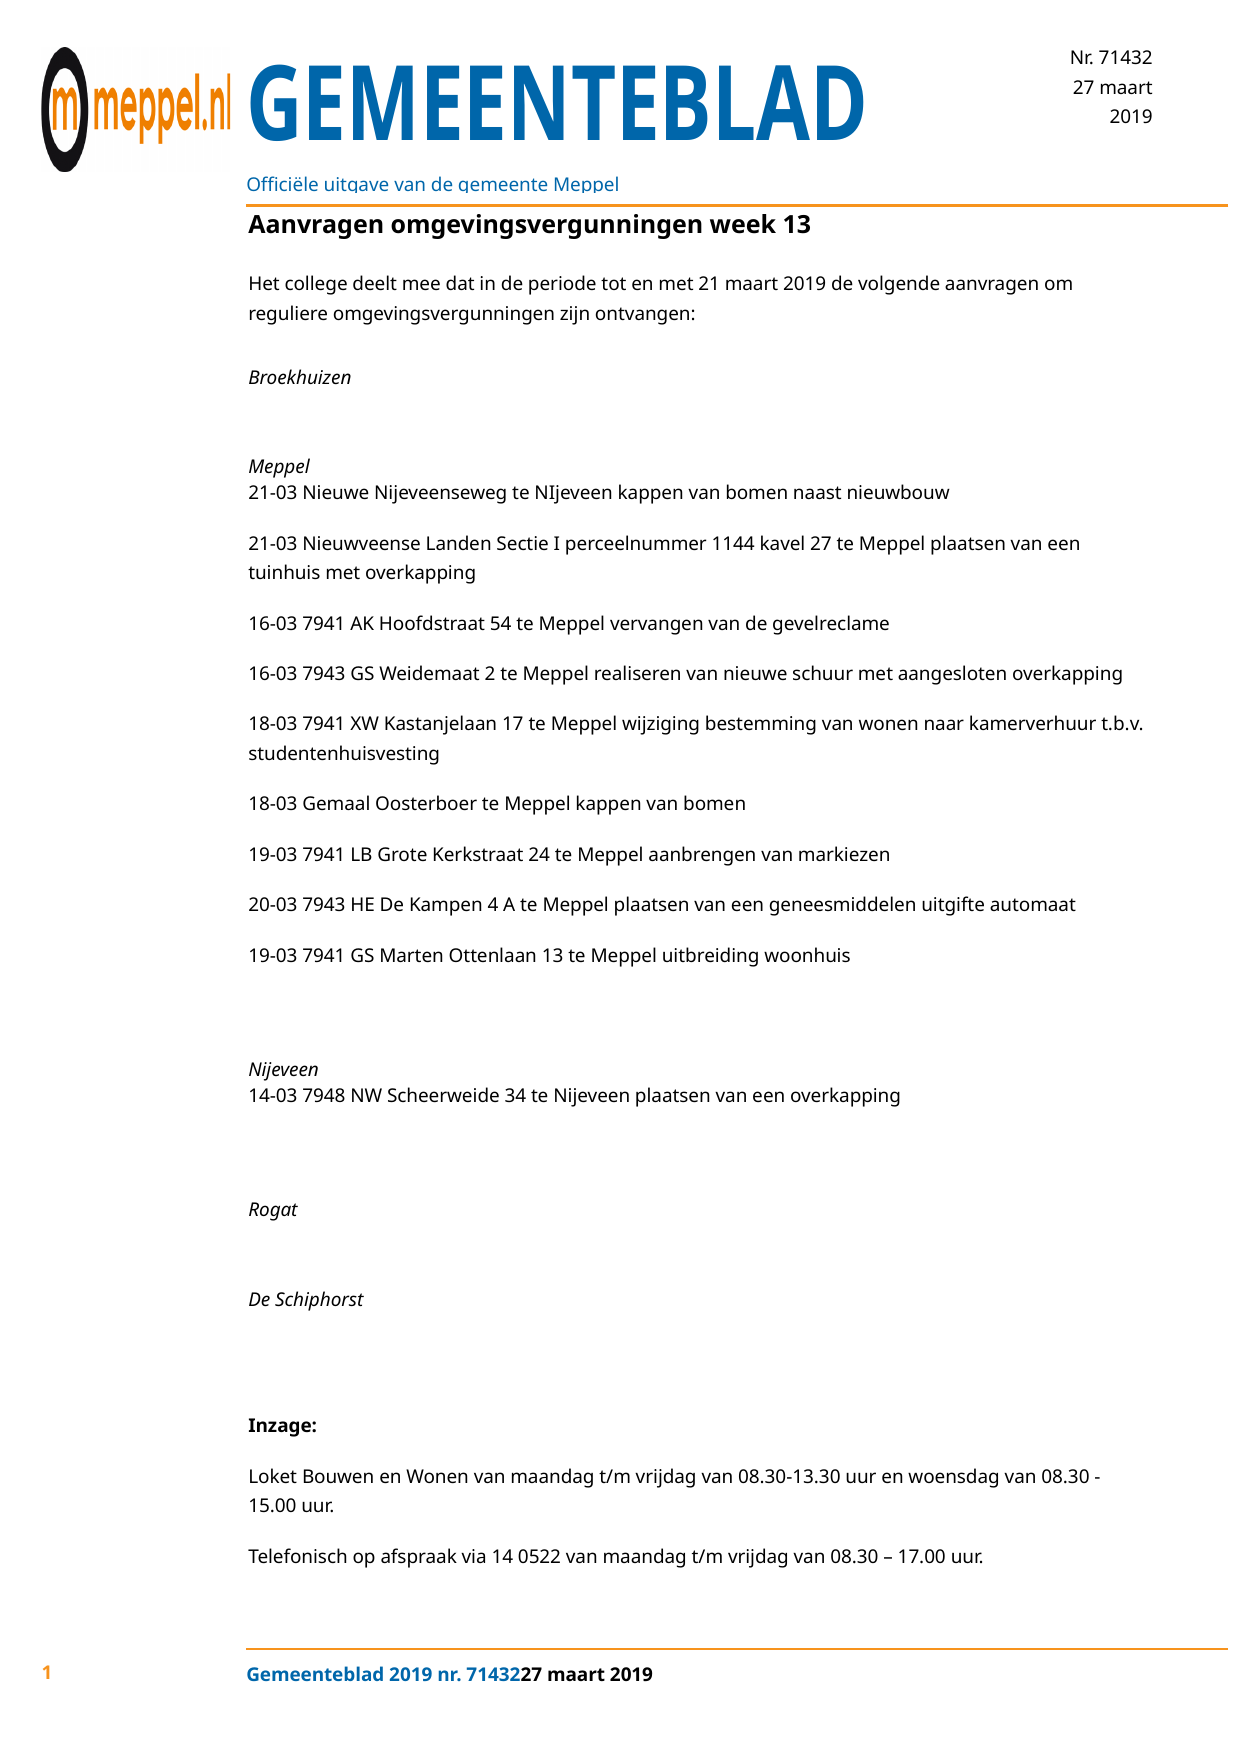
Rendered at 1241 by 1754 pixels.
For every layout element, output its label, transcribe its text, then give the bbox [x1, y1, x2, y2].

text 20-03 7943 HE De Kampen 4 A te Meppel plaatsen van een geneesmiddelen uitgifte automaat [248, 891, 1152, 917]
text Rogat [248, 1196, 1152, 1222]
text Inzage: [248, 1412, 1152, 1438]
text 21-03 Nieuwe Nijeveenseweg te NIjeveen kappen van bomen naast nieuwbouw [248, 479, 1152, 505]
text Broekhuizen [248, 364, 1152, 389]
text 16-03 7941 AK Hoofdstraat 54 te Meppel vervangen van de gevelreclame [248, 610, 1152, 635]
text Aanvragen omgevingsvergunningen week 13 [248, 207, 1152, 241]
text 14-03 7948 NW Scheerweide 34 te Nijeveen plaatsen van een overkapping [248, 1082, 1152, 1108]
text Loket Bouwen en Wonen van maandag t/m vrijdag van 08.30-13.30 uur en woensdag van 08.30 - 15.00 uur. [248, 1463, 1152, 1518]
text 18-03 7941 XW Kastanjelaan 17 te Meppel wijziging bestemming van wonen naar kamerverhuur t.b.v. studentenhuisvesting [248, 711, 1152, 766]
text Telefonisch op afspraak via 14 0522 van maandag t/m vrijdag van 08.30 – 17.00 uur. [248, 1543, 1152, 1569]
text Meppel [248, 453, 1152, 479]
text Het college deelt mee dat in de periode tot en met 21 maart 2019 de volgende aanvragen om reguliere omgevingsvergunningen zijn ontvangen: [248, 270, 1152, 326]
picture [41, 47, 231, 172]
text De Schiphorst [248, 1286, 1152, 1312]
text 18-03 Gemaal Oosterboer te Meppel kappen van bomen [248, 791, 1152, 816]
text 19-03 7941 GS Marten Ottenlaan 13 te Meppel uitbreiding woonhuis [248, 942, 1152, 967]
text 21-03 Nieuwveense Landen Sectie I perceelnummer 1144 kavel 27 te Meppel plaatsen van een tuinhuis met overkapping [248, 530, 1152, 585]
text 16-03 7943 GS Weidemaat 2 te Meppel realiseren van nieuwe schuur met aangesloten overkapping [248, 660, 1152, 686]
text 19-03 7941 LB Grote Kerkstraat 24 te Meppel aanbrengen van markiezen [248, 841, 1152, 867]
text Nijeveen [248, 1056, 1152, 1082]
